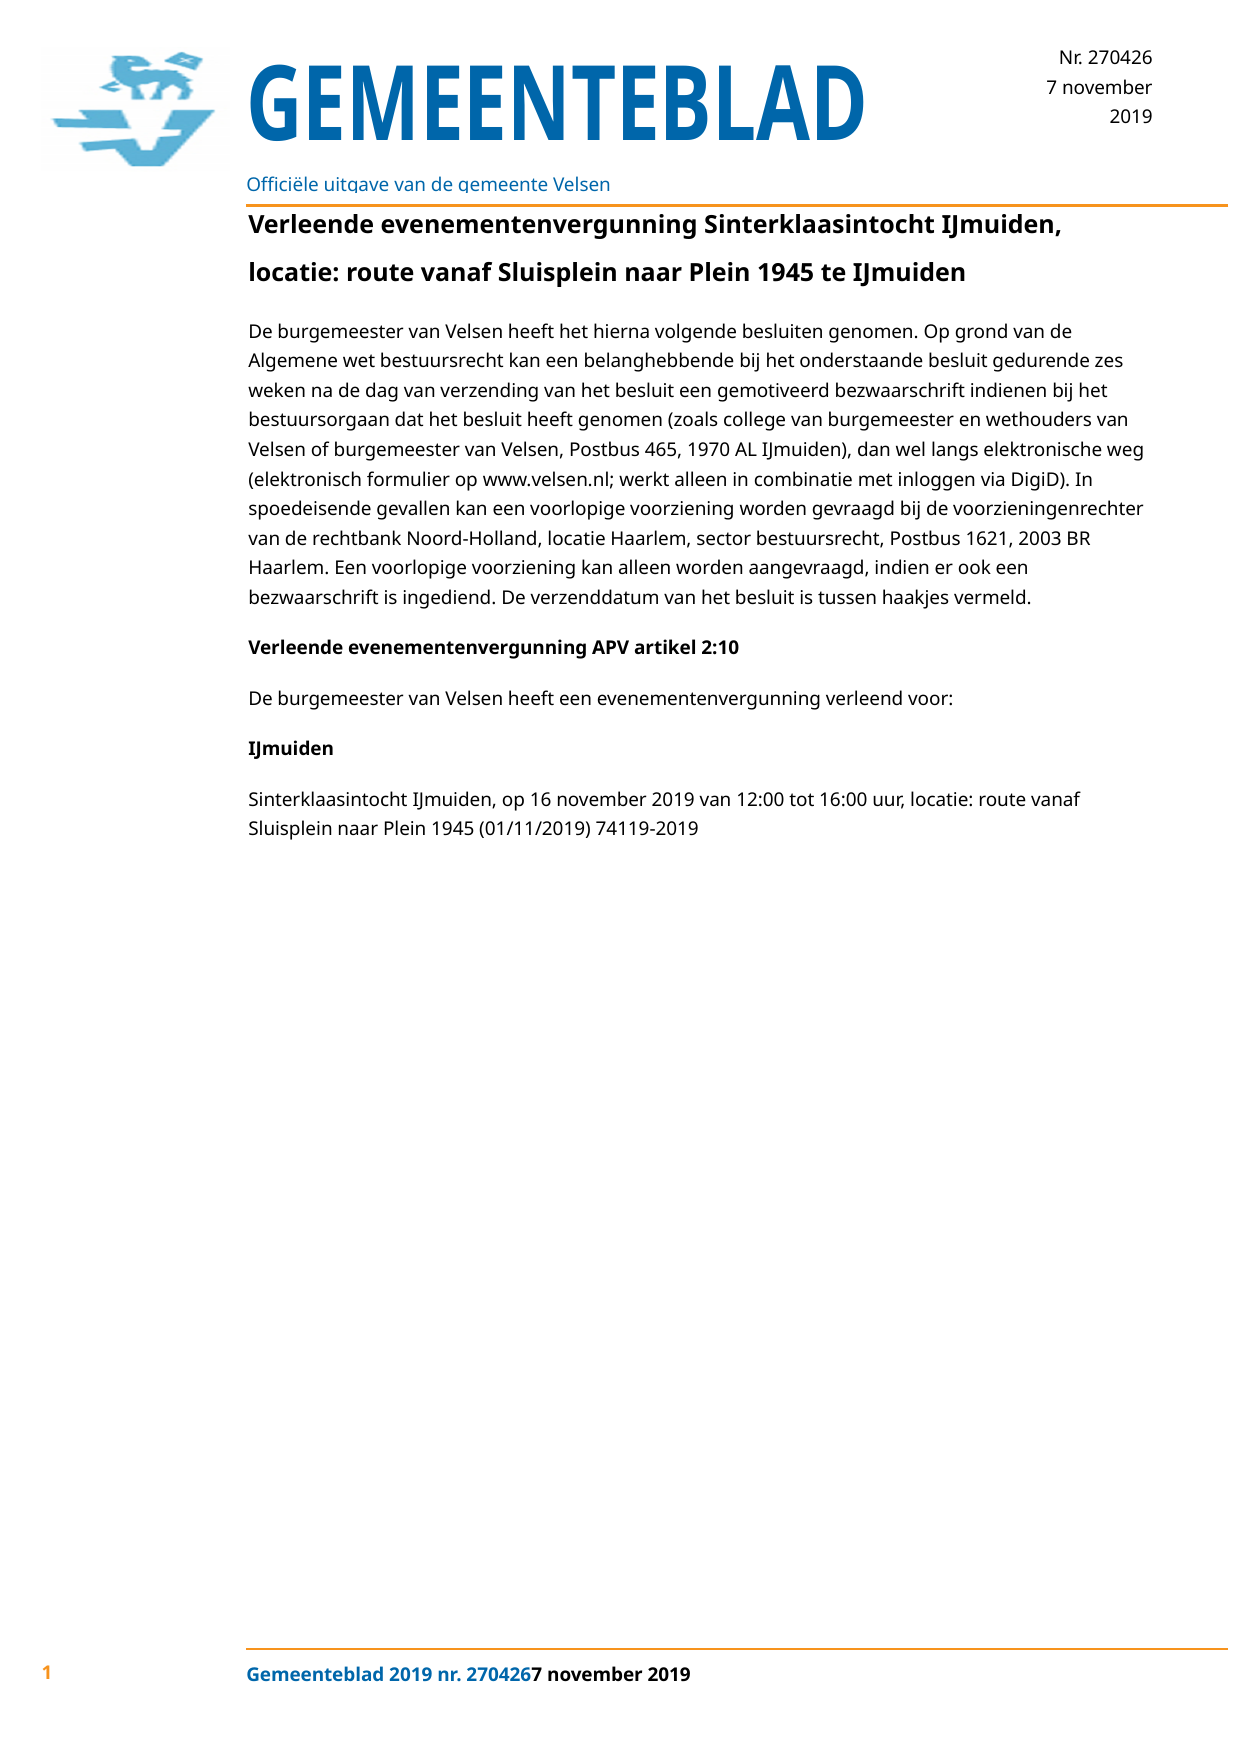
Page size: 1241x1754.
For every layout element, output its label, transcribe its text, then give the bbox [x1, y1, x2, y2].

text IJmuiden [248, 735, 1152, 761]
text Verleende evenementenvergunning APV artikel 2:10 [248, 634, 1152, 660]
text Sinterklaasintocht IJmuiden, op 16 november 2019 van 12:00 tot 16:00 uur, locatie: route vanaf Sluisplein naar Plein 1945 (01/11/2019) 74119-2019 [248, 786, 1152, 841]
text Verleende evenementenvergunning Sinterklaasintocht IJmuiden, locatie: route vanaf Sluisplein naar Plein 1945 te IJmuiden [248, 207, 1152, 288]
text De burgemeester van Velsen heeft het hierna volgende besluiten genomen. Op grond van de Algemene wet bestuursrecht kan een belanghebbende bij het onderstaande besluit gedurende zes weken na de dag van verzending van het besluit een gemotiveerd bezwaarschrift indienen bij het bestuursorgaan dat het besluit heeft genomen (zoals college van burgemeester en wethouders van Velsen of burgemeester van Velsen, Postbus 465, 1970 AL IJmuiden), dan wel langs elektronische weg (elektronisch formulier op www.velsen.nl; werkt alleen in combinatie met inloggen via DigiD). In spoedeisende gevallen kan een voorlopige voorziening worden gevraagd bij de voorzieningenrechter van de rechtbank Noord-Holland, locatie Haarlem, sector bestuursrecht, Postbus 1621, 2003 BR Haarlem. Een voorlopige voorziening kan alleen worden aangevraagd, indien er ook een bezwaarschrift is ingediend. De verzenddatum van het besluit is tussen haakjes vermeld. [248, 318, 1152, 610]
text De burgemeester van Velsen heeft een evenementenvergunning verleend voor: [248, 685, 1152, 711]
picture [41, 47, 231, 172]
